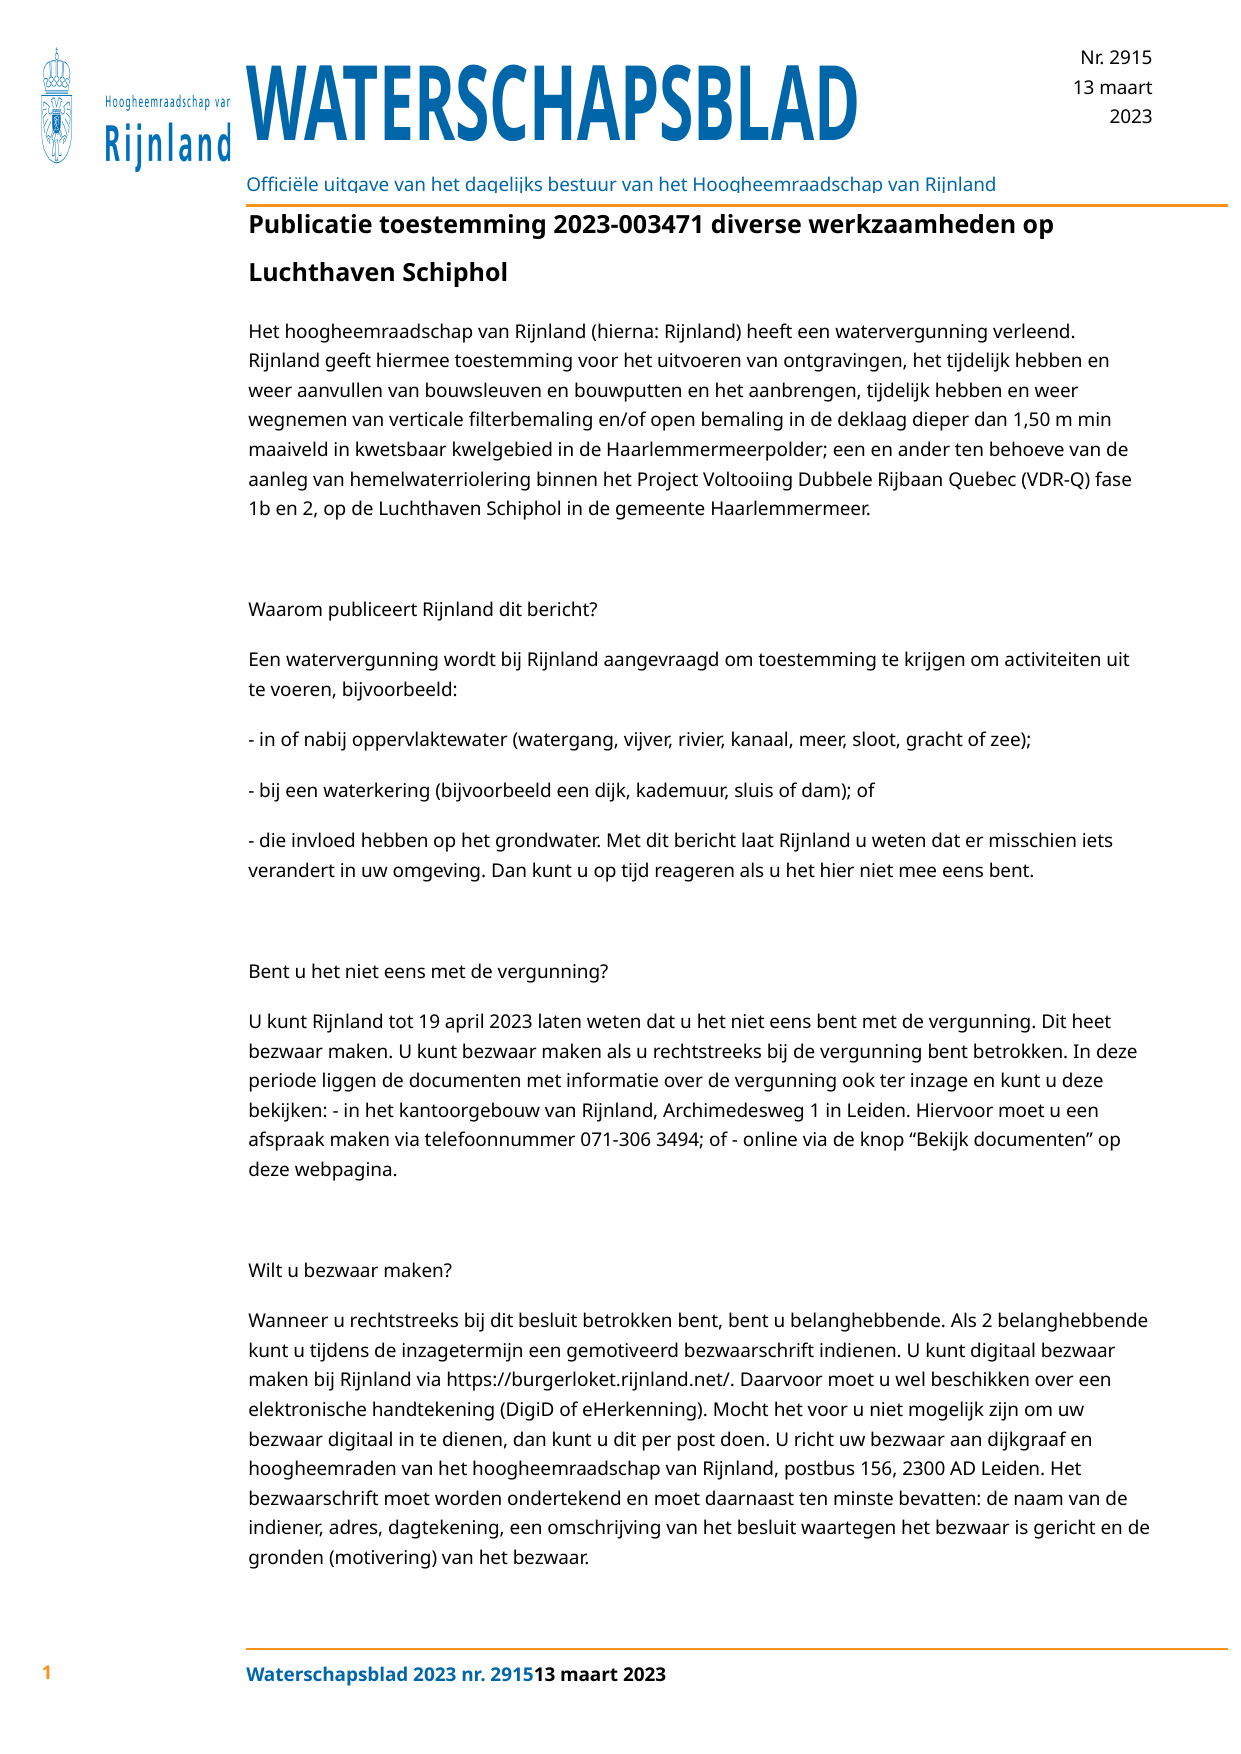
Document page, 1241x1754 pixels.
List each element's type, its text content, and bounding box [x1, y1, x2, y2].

text Publicatie toestemming 2023-003471 diverse werkzaamheden op Luchthaven Schiphol [248, 207, 1152, 288]
text Het hoogheemraadschap van Rijnland (hierna: Rijnland) heeft een watervergunning verleend. Rijnland geeft hiermee toestemming voor het uitvoeren van ontgravingen, het tijdelijk hebben en weer aanvullen van bouwsleuven en bouwputten en het aanbrengen, tijdelijk hebben en weer wegnemen van verticale filterbemaling en/of open bemaling in de deklaag dieper dan 1,50 m min maaiveld in kwetsbaar kwelgebied in de Haarlemmermeerpolder; een en ander ten behoeve van de aanleg van hemelwaterriolering binnen het Project Voltooiing Dubbele Rijbaan Quebec (VDR-Q) fase 1b en 2, op de Luchthaven Schiphol in de gemeente Haarlemmermeer. [248, 318, 1152, 521]
text U kunt Rijnland tot 19 april 2023 laten weten dat u het niet eens bent met de vergunning. Dit heet bezwaar maken. U kunt bezwaar maken als u rechtstreeks bij de vergunning bent betrokken. In deze periode liggen de documenten met informatie over de vergunning ook ter inzage en kunt u deze bekijken: - in het kantoorgebouw van Rijnland, Archimedesweg 1 in Leiden. Hiervoor moet u een afspraak maken via telefoonnummer 071-306 3494; of - online via de knop “Bekijk documenten” op deze webpagina. [248, 1008, 1152, 1182]
text Een watervergunning wordt bij Rijnland aangevraagd om toestemming te krijgen om activiteiten uit te voeren, bijvoorbeeld: [248, 647, 1152, 702]
text - bij een waterkering (bijvoorbeeld een dijk, kademuur, sluis of dam); of [248, 777, 1152, 803]
text - die invloed hebben op het grondwater. Met dit bericht laat Rijnland u weten dat er misschien iets verandert in uw omgeving. Dan kunt u op tijd reageren als u het hier niet mee eens bent. [248, 827, 1152, 883]
text - in of nabij oppervlaktewater (watergang, vijver, rivier, kanaal, meer, sloot, gracht of zee); [248, 727, 1152, 752]
text Bent u het niet eens met de vergunning? [248, 958, 1152, 984]
text Wanneer u rechtstreeks bij dit besluit betrokken bent, bent u belanghebbende. Als 2 belanghebbende kunt u tijdens de inzagetermijn een gemotiveerd bezwaarschrift indienen. U kunt digitaal bezwaar maken bij Rijnland via https://burgerloket.rijnland.net/. Daarvoor moet u wel beschikken over een elektronische handtekening (DigiD of eHerkenning). Mocht het voor u niet mogelijk zijn om uw bezwaar digitaal in te dienen, dan kunt u dit per post doen. U richt uw bezwaar aan dijkgraaf en hoogheemraden van het hoogheemraadschap van Rijnland, postbus 156, 2300 AD Leiden. Het bezwaarschrift moet worden ondertekend en moet daarnaast ten minste bevatten: de naam van de indiener, adres, dagtekening, een omschrijving van het besluit waartegen het bezwaar is gericht en de gronden (motivering) van het bezwaar. [248, 1307, 1152, 1570]
text Wilt u bezwaar maken? [248, 1257, 1152, 1283]
picture [41, 47, 231, 172]
text Waarom publiceert Rijnland dit bericht? [248, 596, 1152, 622]
